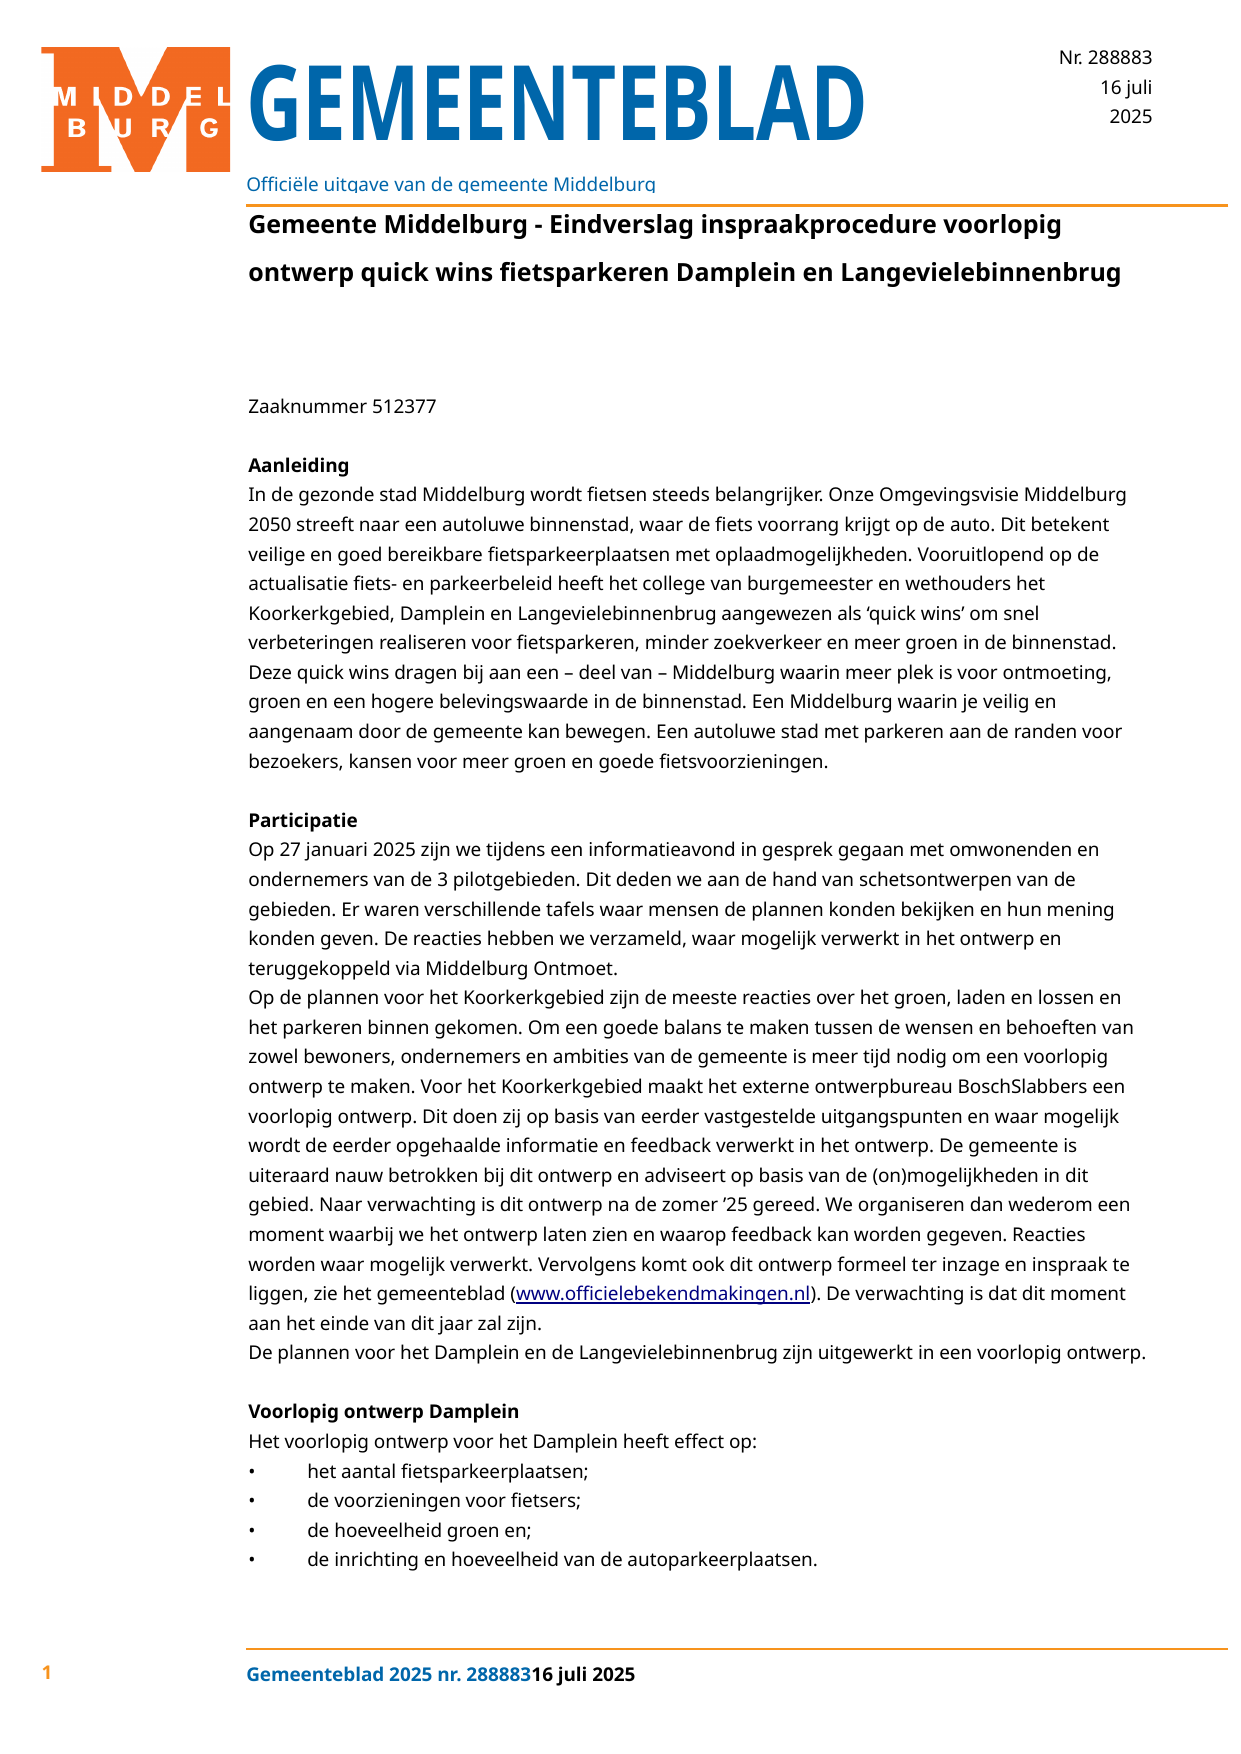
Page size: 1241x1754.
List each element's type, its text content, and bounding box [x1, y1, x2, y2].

text Voorlopig ontwerp Damplein [248, 1399, 1152, 1424]
text Op de plannen voor het Koorkerkgebied zijn de meeste reacties over het groen, laden en lossen en het parkeren binnen gekomen. Om een goede balans te maken tussen de wensen en behoeften van zowel bewoners, ondernemers en ambities van de gemeente is meer tijd nodig om een voorlopig ontwerp te maken. Voor het Koorkerkgebied maakt het externe ontwerpbureau BoschSlabbers een voorlopig ontwerp. Dit doen zij op basis van eerder vastgestelde uitgangspunten en waar mogelijk wordt de eerder opgehaalde informatie en feedback verwerkt in het ontwerp. De gemeente is uiteraard nauw betrokken bij dit ontwerp en adviseert op basis van de (on)mogelijkheden in dit gebied. Naar verwachting is dit ontwerp na de zomer ’25 gereed. We organiseren dan wederom een moment waarbij we het ontwerp laten zien en waarop feedback kan worden gegeven. Reacties worden waar mogelijk verwerkt. Vervolgens komt ook dit ontwerp formeel ter inzage en inspraak te liggen, zie het gemeenteblad (www.officielebekendmakingen.nl). De verwachting is dat dit moment aan het einde van dit jaar zal zijn. [248, 984, 1152, 1336]
text Op 27 januari 2025 zijn we tijdens een informatieavond in gesprek gegaan met omwonenden en ondernemers van de 3 pilotgebieden. Dit deden we aan de hand van schetsontwerpen van de gebieden. Er waren verschillende tafels waar mensen de plannen konden bekijken en hun mening konden geven. De reacties hebben we verzameld, waar mogelijk verwerkt in het ontwerp en teruggekoppeld via Middelburg Ontmoet. [248, 837, 1152, 981]
text In de gezonde stad Middelburg wordt fietsen steeds belangrijker. Onze Omgevingsvisie Middelburg 2050 streeft naar een autoluwe binnenstad, waar de fiets voorrang krijgt op de auto. Dit betekent veilige en goed bereikbare fietsparkeerplaatsen met oplaadmogelijkheden. Vooruitlopend op de actualisatie fiets- en parkeerbeleid heeft het college van burgemeester en wethouders het Koorkerkgebied, Damplein en Langevielebinnenbrug aangewezen als ‘quick wins’ om snel verbeteringen realiseren voor fietsparkeren, minder zoekverkeer en meer groen in de binnenstad. Deze quick wins dragen bij aan een – deel van – Middelburg waarin meer plek is voor ontmoeting, groen en een hogere belevingswaarde in de binnenstad. Een Middelburg waarin je veilig en aangenaam door de gemeente kan bewegen. Een autoluwe stad met parkeren aan de randen voor bezoekers, kansen voor meer groen en goede fietsvoorzieningen. [248, 482, 1152, 774]
picture [41, 47, 231, 172]
text Participatie [248, 807, 1152, 833]
list de voorzieningen voor fietsers; [248, 1487, 1152, 1513]
text Zaaknummer 512377 [248, 393, 1152, 419]
list het aantal fietsparkeerplaatsen; [248, 1458, 1152, 1484]
list de inrichting en hoeveelheid van de autoparkeerplaatsen. [248, 1547, 1152, 1572]
text De plannen voor het Damplein en de Langevielebinnenbrug zijn uitgewerkt in een voorlopig ontwerp. [248, 1339, 1152, 1365]
text Het voorlopig ontwerp voor het Damplein heeft effect op: [248, 1428, 1152, 1454]
text Aanleiding [248, 452, 1152, 478]
text Gemeente Middelburg - Eindverslag inspraakprocedure voorlopig ontwerp quick wins fietsparkeren Damplein en Langevielebinnenbrug [248, 207, 1152, 288]
list de hoeveelheid groen en; [248, 1517, 1152, 1543]
